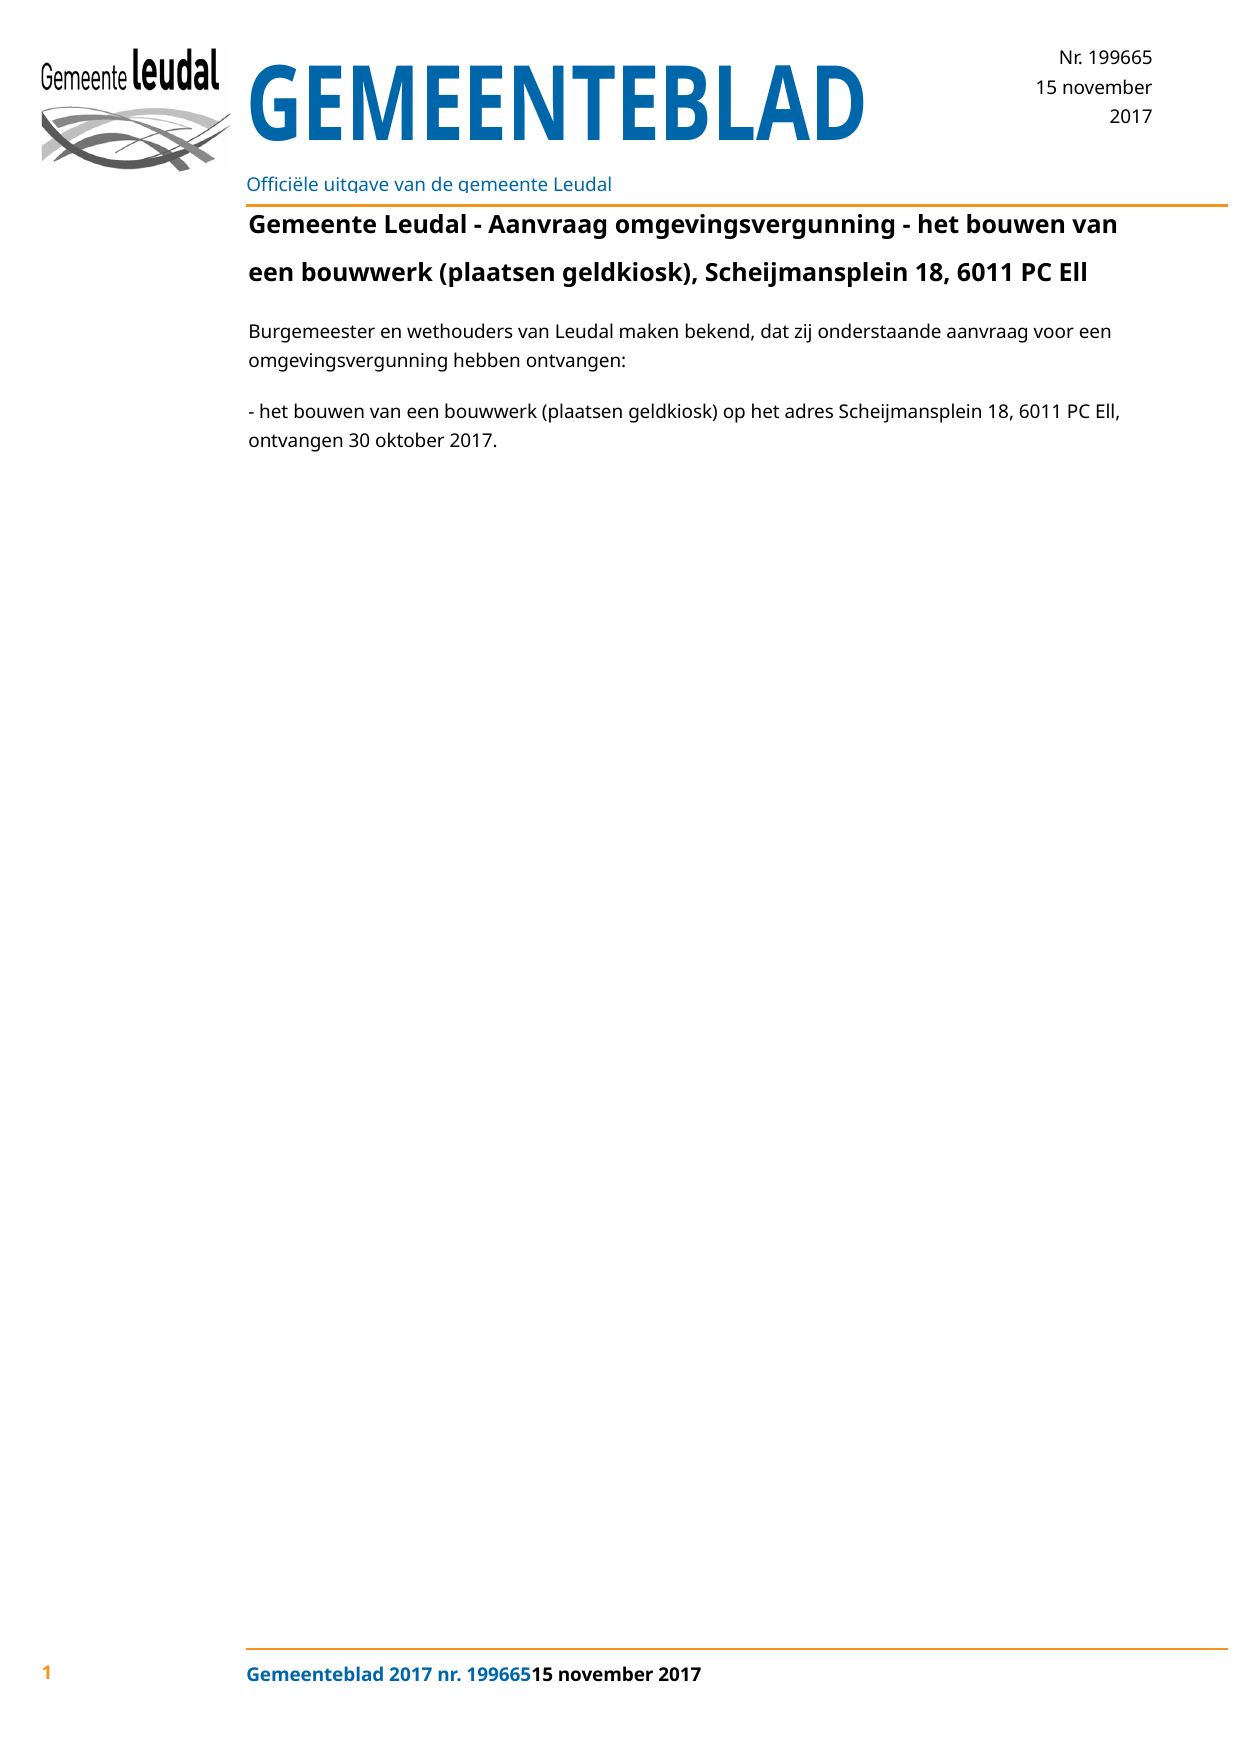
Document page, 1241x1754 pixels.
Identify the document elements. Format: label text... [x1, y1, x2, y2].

text Gemeente Leudal - Aanvraag omgevingsvergunning - het bouwen van een bouwwerk (plaatsen geldkiosk), Scheijmansplein 18, 6011 PC Ell [248, 207, 1152, 288]
text - het bouwen van een bouwwerk (plaatsen geldkiosk) op het adres Scheijmansplein 18, 6011 PC Ell, ontvangen 30 oktober 2017. [248, 398, 1152, 453]
picture [41, 47, 231, 172]
text Burgemeester en wethouders van Leudal maken bekend, dat zij onderstaande aanvraag voor een omgevingsvergunning hebben ontvangen: [248, 318, 1152, 373]
